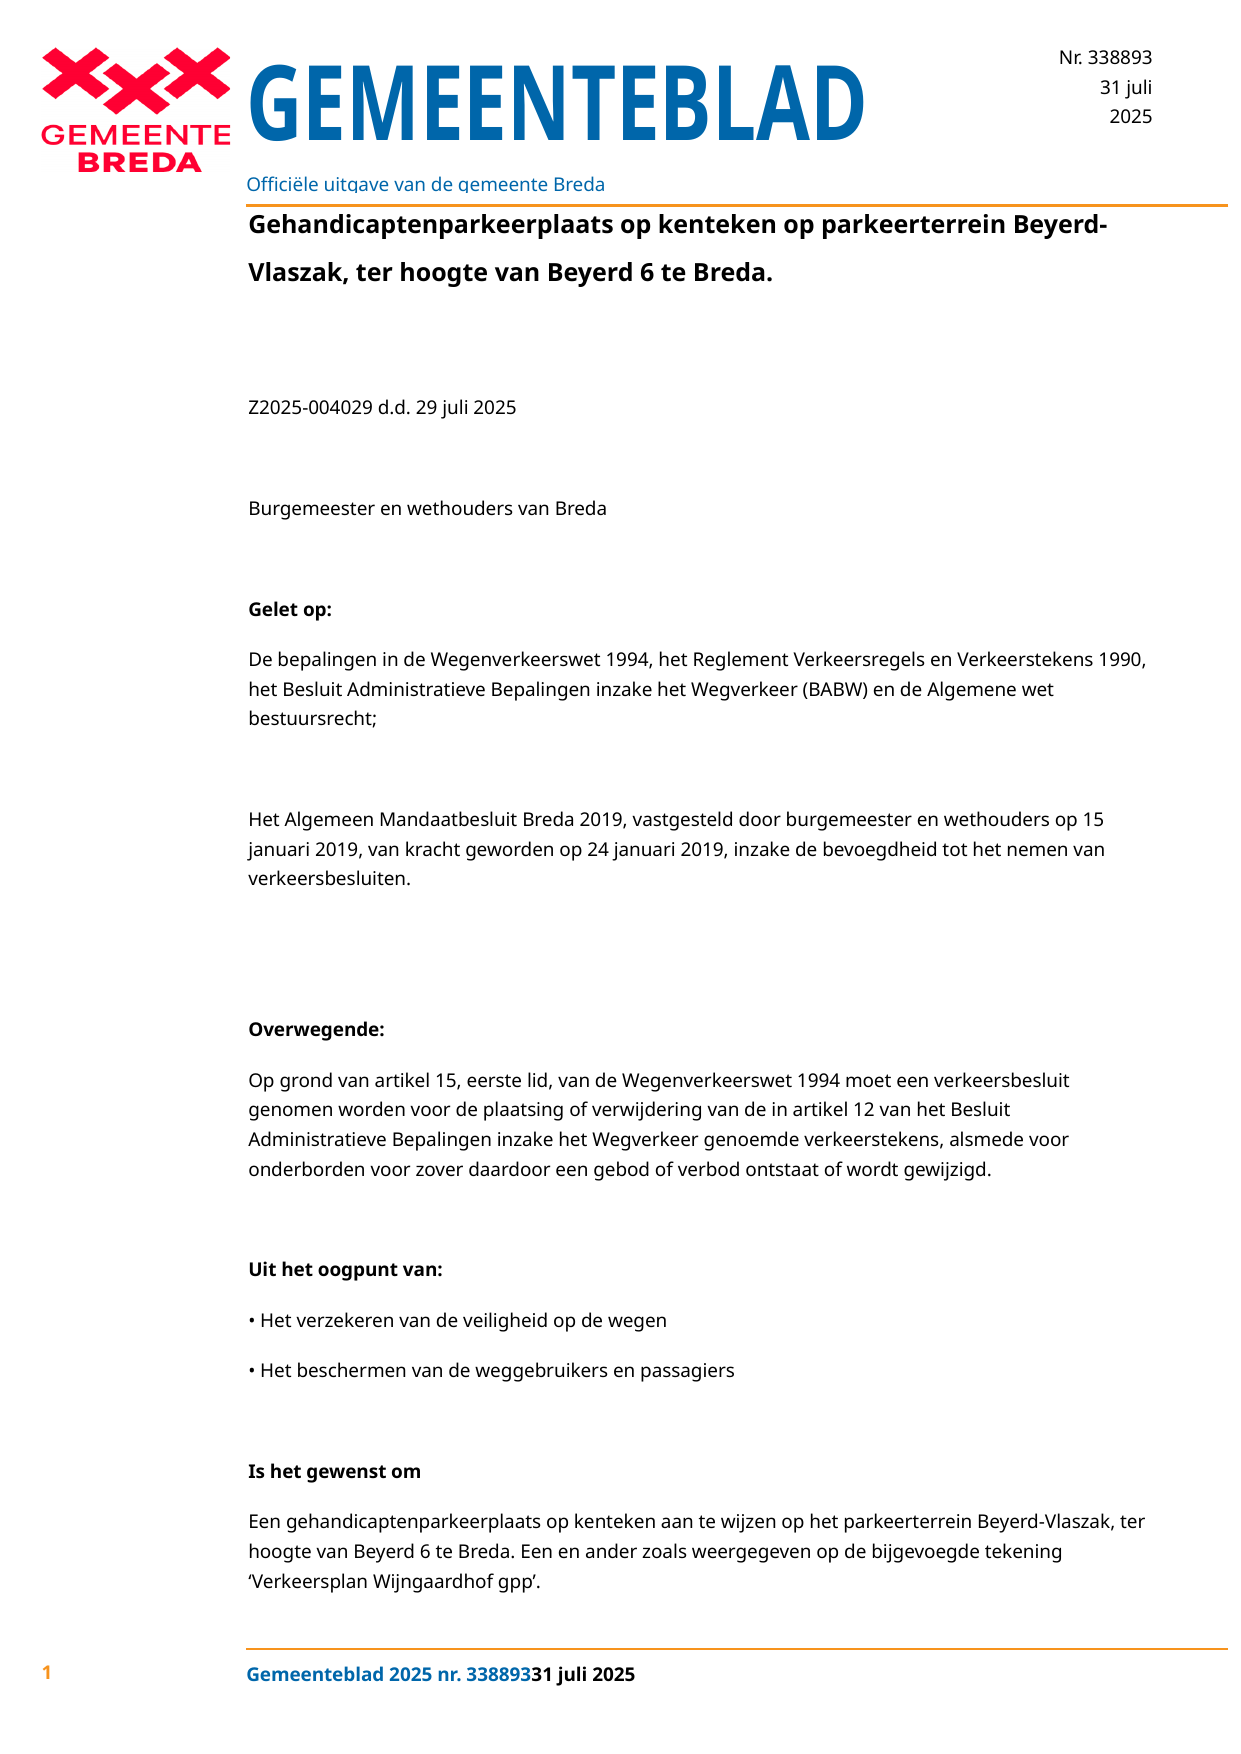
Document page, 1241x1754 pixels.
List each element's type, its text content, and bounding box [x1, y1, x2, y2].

text Z2025-004029 d.d. 29 juli 2025 [248, 394, 1152, 420]
text • Het beschermen van de weggebruikers en passagiers [248, 1357, 1152, 1383]
text Een gehandicaptenparkeerplaats op kenteken aan te wijzen op het parkeerterrein Beyerd-Vlaszak, ter hoogte van Beyerd 6 te Breda. Een en ander zoals weergegeven op de bijgevoegde tekening ‘Verkeersplan Wijngaardhof gpp’. [248, 1509, 1152, 1593]
text Uit het oogpunt van: [248, 1257, 1152, 1282]
text • Het verzekeren van de veiligheid op de wegen [248, 1307, 1152, 1333]
text Op grond van artikel 15, eerste lid, van de Wegenverkeerswet 1994 moet een verkeersbesluit genomen worden voor de plaatsing of verwijdering van de in artikel 12 van het Besluit Administratieve Bepalingen inzake het Wegverkeer genoemde verkeerstekens, alsmede voor onderborden voor zover daardoor een gebod of verbod ontstaat of wordt gewijzigd. [248, 1067, 1152, 1181]
text Overwegende: [248, 1017, 1152, 1042]
text Gelet op: [248, 596, 1152, 621]
text Gehandicaptenparkeerplaats op kenteken op parkeerterrein Beyerd-Vlaszak, ter hoogte van Beyerd 6 te Breda. [248, 207, 1152, 288]
text Burgemeester en wethouders van Breda [248, 495, 1152, 521]
text De bepalingen in de Wegenverkeerswet 1994, het Reglement Verkeersregels en Verkeerstekens 1990, het Besluit Administratieve Bepalingen inzake het Wegverkeer (BABW) en de Algemene wet bestuursrecht; [248, 646, 1152, 731]
picture [41, 47, 231, 172]
text Het Algemeen Mandaatbesluit Breda 2019, vastgesteld door burgemeester en wethouders op 15 januari 2019, van kracht geworden op 24 januari 2019, inzake de bevoegdheid tot het nemen van verkeersbesluiten. [248, 806, 1152, 891]
text Is het gewenst om [248, 1458, 1152, 1484]
